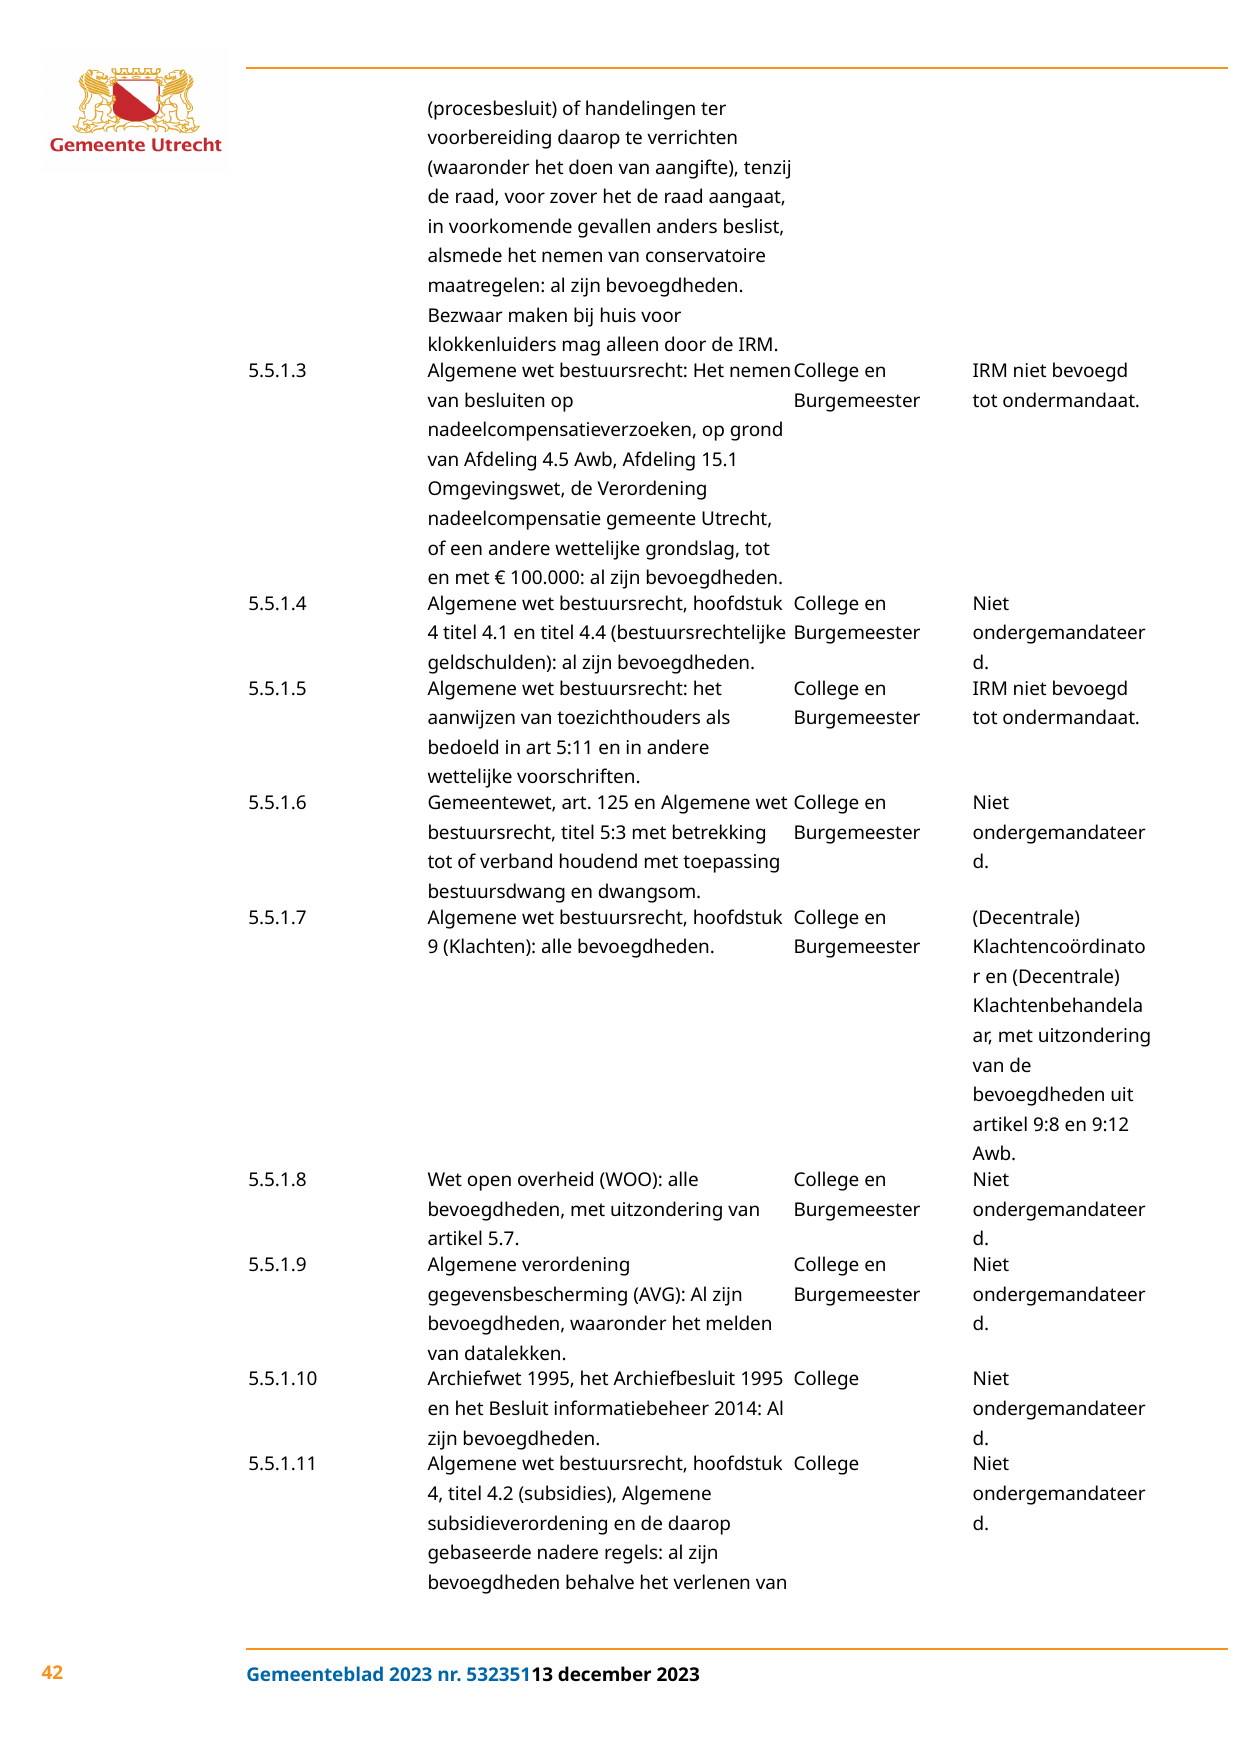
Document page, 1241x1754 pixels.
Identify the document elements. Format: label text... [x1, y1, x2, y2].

table_cell 5.5.1.5 [248, 675, 427, 789]
table_cell 5.5.1.4 [248, 590, 427, 675]
table_cell Niet ondergemandateerd. [973, 1251, 1152, 1366]
table_cell [248, 95, 427, 357]
table_cell Niet ondergemandateerd. [973, 1166, 1152, 1251]
table_cell 5.5.1.6 [248, 789, 427, 904]
table_cell [973, 95, 1152, 357]
table_cell College en Burgemeester [793, 590, 972, 675]
table_cell College [793, 1451, 972, 1594]
table_cell Archiefwet 1995, het Archiefbesluit 1995 en het Besluit informatiebeheer 2014: Al zijn bevoegdheden. [427, 1366, 793, 1451]
table_cell College en Burgemeester [793, 1251, 972, 1366]
table_cell Niet ondergemandateerd. [973, 590, 1152, 675]
table_cell College en Burgemeester [793, 904, 972, 1166]
table_cell IRM niet bevoegd tot ondermandaat. [973, 675, 1152, 789]
table_cell (procesbesluit) of handelingen ter voorbereiding daarop te verrichten (waaronder het doen van aangifte), tenzij de raad, voor zover het de raad aangaat, in voorkomende gevallen anders beslist, alsmede het nemen van conservatoire maatregelen: al zijn bevoegdheden. Bezwaar maken bij huis voor klokkenluiders mag alleen door de IRM. [427, 95, 793, 357]
table_cell 5.5.1.10 [248, 1366, 427, 1451]
table_cell College en Burgemeester [793, 675, 972, 789]
table_cell 5.5.1.3 [248, 357, 427, 590]
table_cell Algemene wet bestuursrecht: Het nemen van besluiten op nadeelcompensatieverzoeken, op grond van Afdeling 4.5 Awb, Afdeling 15.1 Omgevingswet, de Verordening nadeelcompensatie gemeente Utrecht, of een andere wettelijke grondslag, tot en met € 100.000: al zijn bevoegdheden. [427, 357, 793, 590]
table_cell Algemene verordening gegevensbescherming (AVG): Al zijn bevoegdheden, waaronder het melden van datalekken. [427, 1251, 793, 1366]
table_cell Niet ondergemandateerd. [973, 1366, 1152, 1451]
picture [41, 47, 231, 172]
table_cell Algemene wet bestuursrecht, hoofdstuk 4 titel 4.1 en titel 4.4 (bestuursrechtelijke geldschulden): al zijn bevoegdheden. [427, 590, 793, 675]
table_cell Algemene wet bestuursrecht: het aanwijzen van toezichthouders als bedoeld in art 5:11 en in andere wettelijke voorschriften. [427, 675, 793, 789]
table_cell College en Burgemeester [793, 357, 972, 590]
table_cell 5.5.1.9 [248, 1251, 427, 1366]
table_cell 5.5.1.8 [248, 1166, 427, 1251]
table_cell 5.5.1.11 [248, 1451, 427, 1594]
table_cell 5.5.1.7 [248, 904, 427, 1166]
table_cell Algemene wet bestuursrecht, hoofdstuk 4, titel 4.2 (subsidies), Algemene subsidieverordening en de daarop gebaseerde nadere regels: al zijn bevoegdheden behalve het verlenen van [427, 1451, 793, 1594]
table_cell College en Burgemeester [793, 1166, 972, 1251]
table_cell IRM niet bevoegd tot ondermandaat. [973, 357, 1152, 590]
table_cell (Decentrale) Klachtencoördinator en (Decentrale) Klachtenbehandelaar, met uitzondering van de bevoegdheden uit artikel 9:8 en 9:12 Awb. [973, 904, 1152, 1166]
table_cell Algemene wet bestuursrecht, hoofdstuk 9 (Klachten): alle bevoegdheden. [427, 904, 793, 1166]
table_cell College [793, 1366, 972, 1451]
table_cell Gemeentewet, art. 125 en Algemene wet bestuursrecht, titel 5:3 met betrekking tot of verband houdend met toepassing bestuursdwang en dwangsom. [427, 789, 793, 904]
table_cell College en Burgemeester [793, 789, 972, 904]
table_cell [793, 95, 972, 357]
table_cell Wet open overheid (WOO): alle bevoegdheden, met uitzondering van artikel 5.7. [427, 1166, 793, 1251]
table_cell Niet ondergemandateerd. [973, 789, 1152, 904]
table_cell Niet ondergemandateerd. [973, 1451, 1152, 1594]
